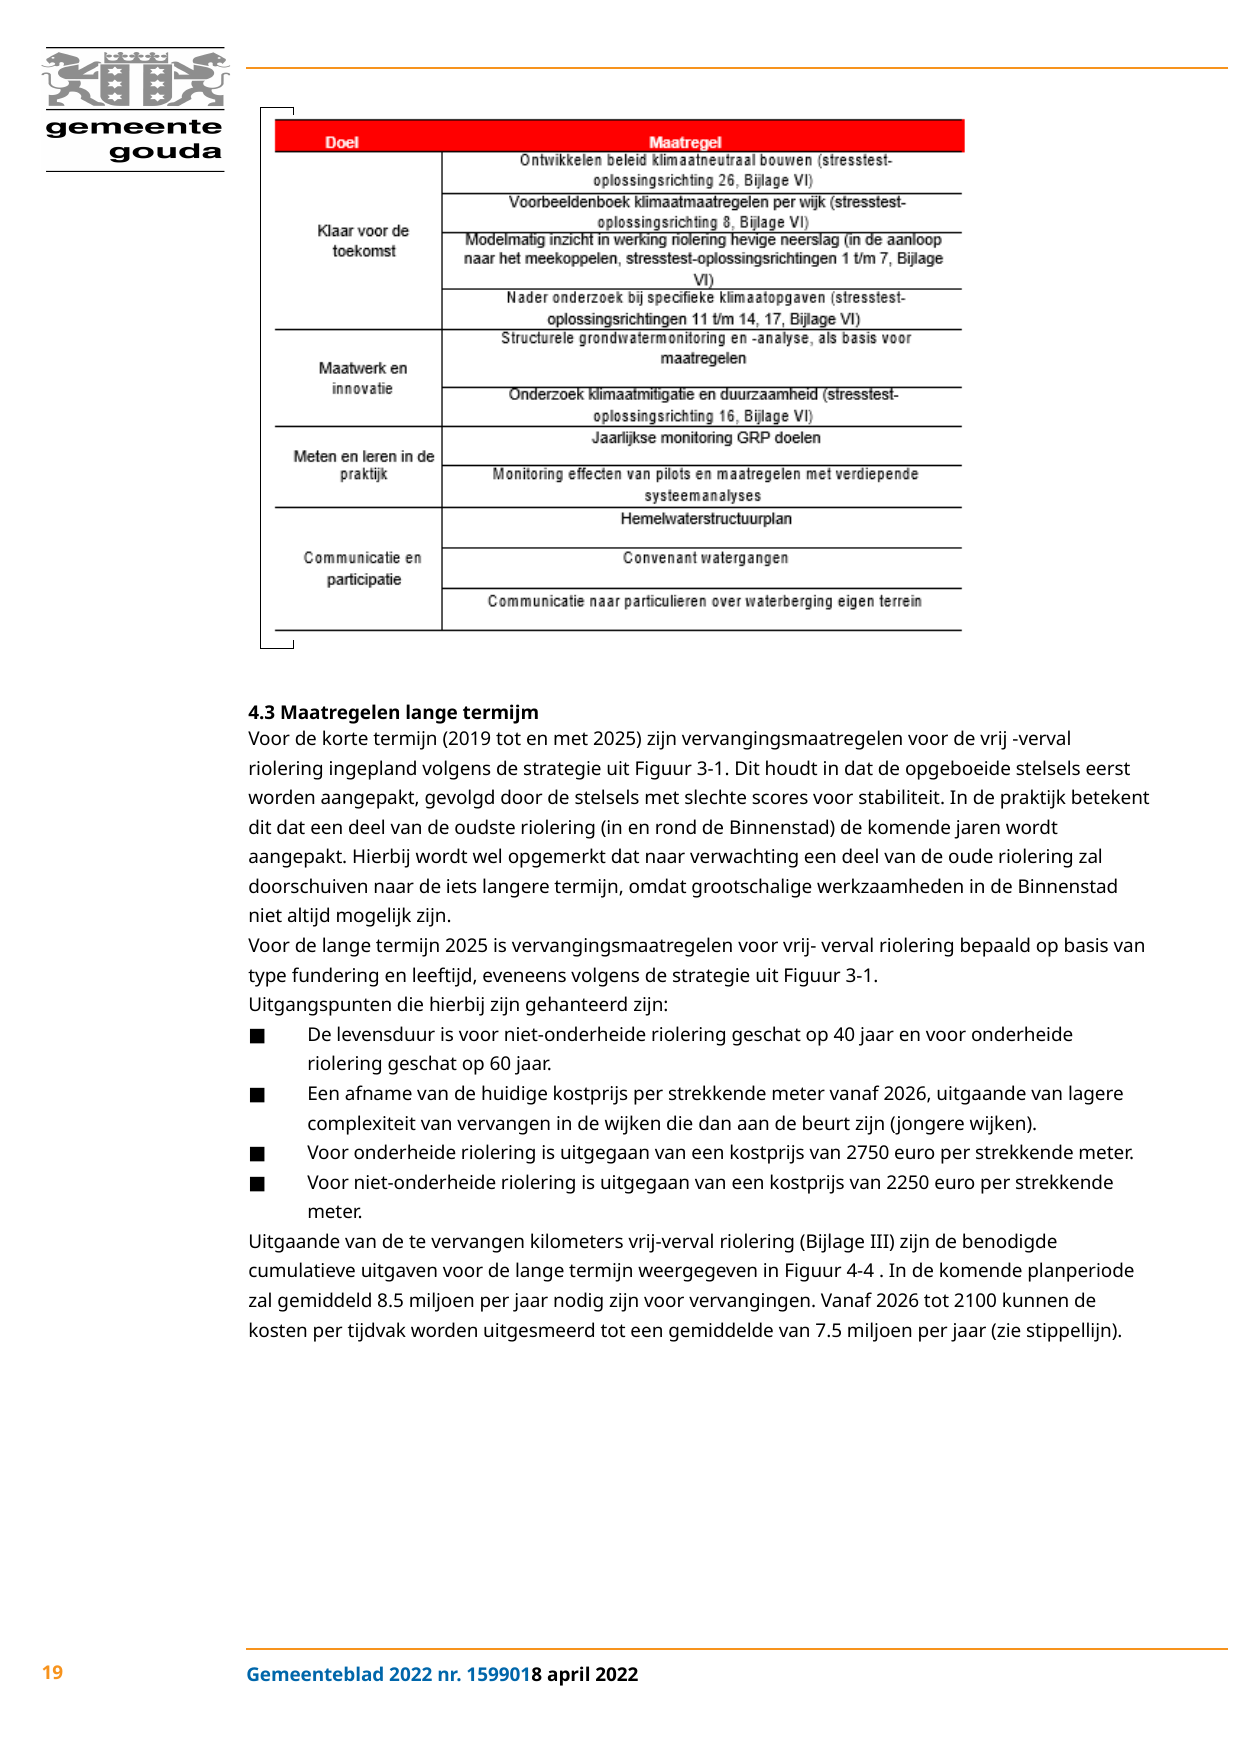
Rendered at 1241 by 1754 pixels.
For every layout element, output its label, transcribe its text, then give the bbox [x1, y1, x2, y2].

list Een afname van de huidige kostprijs per strekkende meter vanaf 2026, uitgaande van lagere complexiteit van vervangen in de wijken die dan aan de beurt zijn (jongere wijken). [248, 1080, 1152, 1135]
text Uitgaande van de te vervangen kilometers vrij-verval riolering (Bijlage III) zijn de benodigde cumulatieve uitgaven voor de lange termijn weergegeven in Figuur 4-4 . In de komende planperiode zal gemiddeld 8.5 miljoen per jaar nodig zijn voor vervangingen. Vanaf 2026 tot 2100 kunnen de kosten per tijdvak worden uitgesmeerd tot een gemiddelde van 7.5 miljoen per jaar (zie stippellijn). [248, 1228, 1152, 1342]
text Uitgangspunten die hierbij zijn gehanteerd zijn: [248, 991, 1152, 1017]
list De levensduur is voor niet-onderheide riolering geschat op 40 jaar en voor onderheide riolering geschat op 60 jaar. [248, 1021, 1152, 1076]
text 4.3 Maatregelen lange termijm [248, 699, 1152, 725]
picture [41, 47, 231, 172]
picture [268, 115, 978, 640]
list Voor onderheide riolering is uitgegaan van een kostprijs van 2750 euro per strekkende meter. [248, 1139, 1152, 1165]
text Voor de lange termijn 2025 is vervangingsmaatregelen voor vrij- verval riolering bepaald op basis van type fundering en leeftijd, eveneens volgens de strategie uit Figuur 3-1. [248, 932, 1152, 987]
list Voor niet-onderheide riolering is uitgegaan van een kostprijs van 2250 euro per strekkende meter. [248, 1169, 1152, 1224]
text Voor de korte termijn (2019 tot en met 2025) zijn vervangingsmaatregelen voor de vrij -verval riolering ingepland volgens de strategie uit Figuur 3-1. Dit houdt in dat de opgeboeide stelsels eerst worden aangepakt, gevolgd door de stelsels met slechte scores voor stabiliteit. In de praktijk betekent dit dat een deel van de oudste riolering (in en rond de Binnenstad) de komende jaren wordt aangepakt. Hierbij wordt wel opgemerkt dat naar verwachting een deel van de oude riolering zal doorschuiven naar de iets langere termijn, omdat grootschalige werkzaamheden in de Binnenstad niet altijd mogelijk zijn. [248, 725, 1152, 928]
